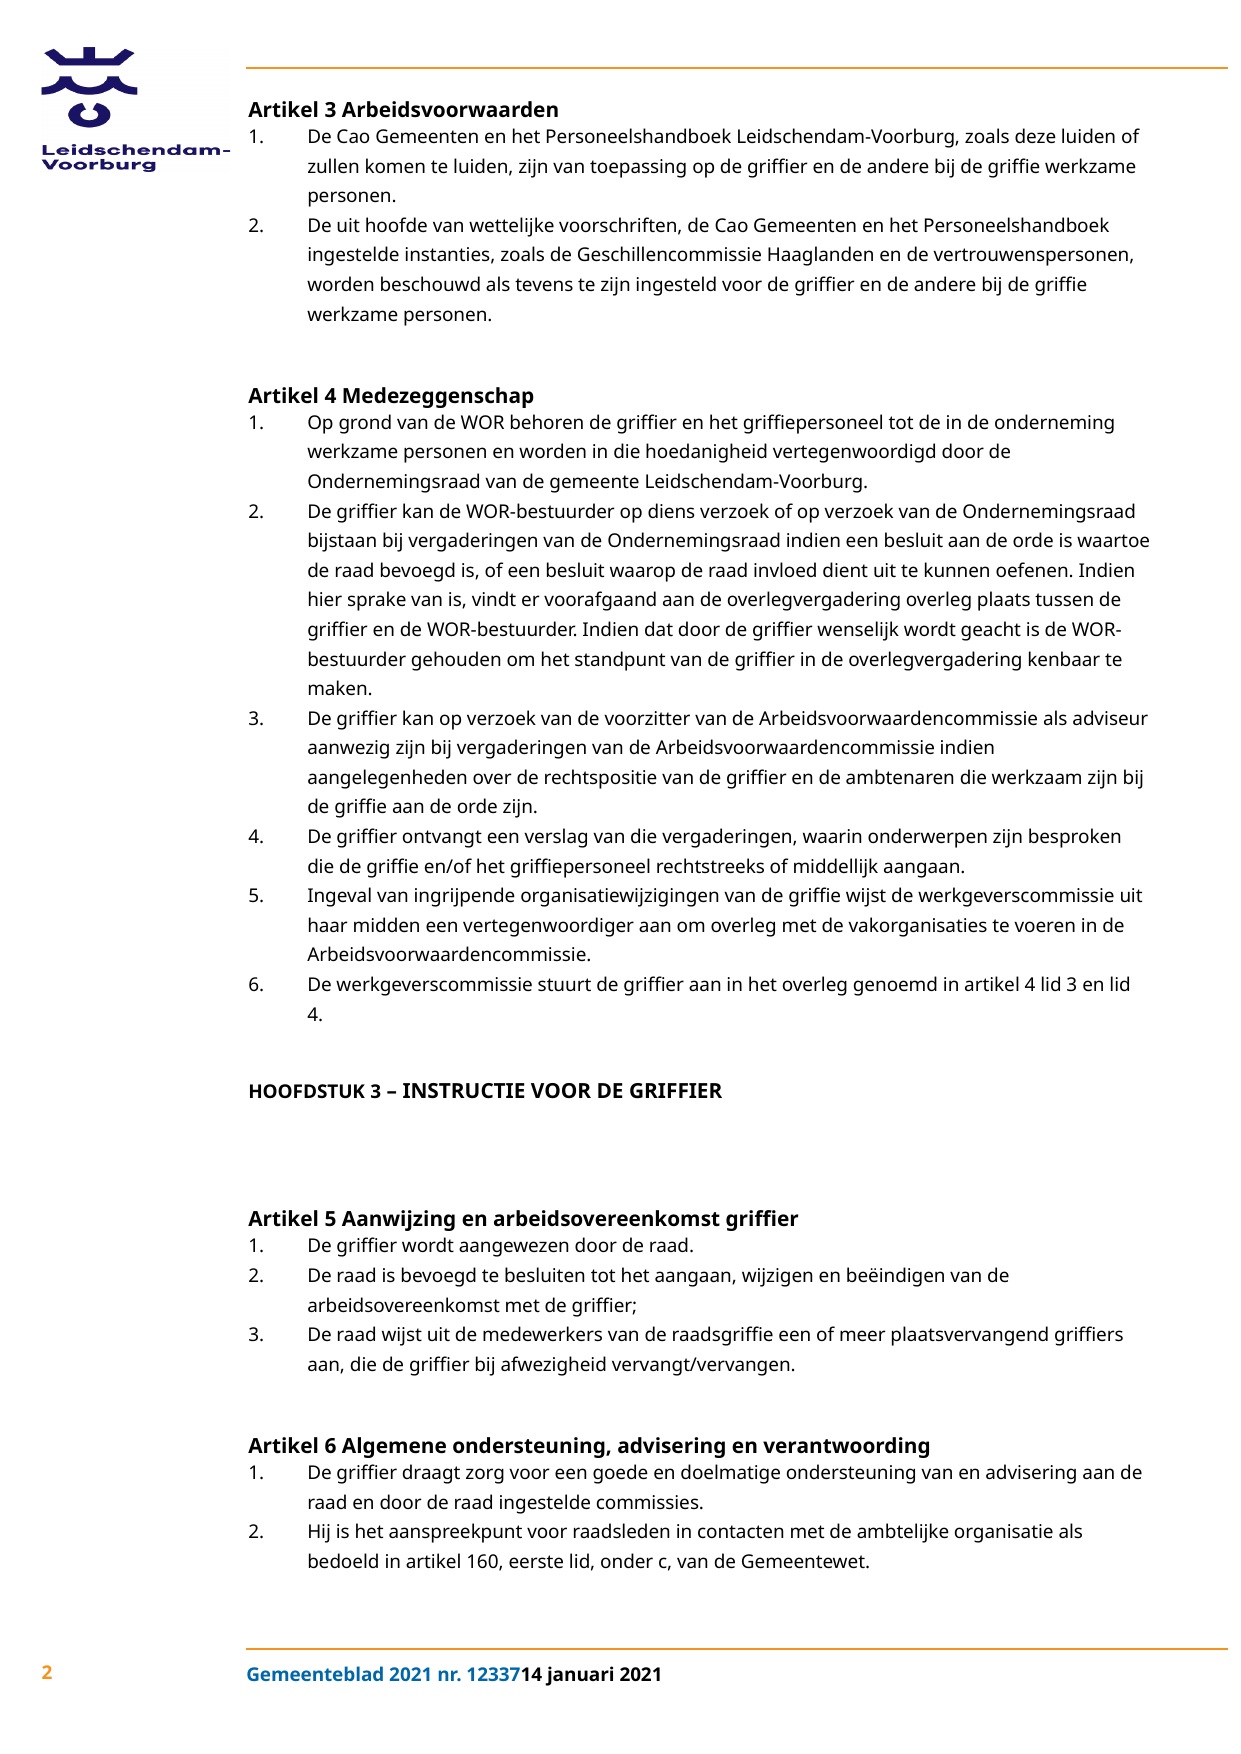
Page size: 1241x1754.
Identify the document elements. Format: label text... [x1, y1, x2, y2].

list De griffier kan op verzoek van de voorzitter van de Arbeidsvoorwaardencommissie als adviseur aanwezig zijn bij vergaderingen van de Arbeidsvoorwaardencommissie indien aangelegenheden over de rechtspositie van de griffier en de ambtenaren die werkzaam zijn bij de griffie aan de orde zijn. [248, 705, 1152, 819]
text Artikel 3 Arbeidsvoorwaarden [248, 95, 1152, 123]
list De griffier wordt aangewezen door de raad. [248, 1233, 1152, 1258]
list De griffier kan de WOR-bestuurder op diens verzoek of op verzoek van de Ondernemingsraad bijstaan bij vergaderingen van de Ondernemingsraad indien een besluit aan de orde is waartoe de raad bevoegd is, of een besluit waarop de raad invloed dient uit te kunnen oefenen. Indien hier sprake van is, vindt er voorafgaand aan de overlegvergadering overleg plaats tussen de griffier en de WOR-bestuurder. Indien dat door de griffier wenselijk wordt geacht is de WOR-bestuurder gehouden om het standpunt van de griffier in de overlegvergadering kenbaar te maken. [248, 498, 1152, 701]
text Artikel 6 Algemene ondersteuning, advisering en verantwoording [248, 1431, 1152, 1459]
list De Cao Gemeenten en het Personeelshandboek Leidschendam-Voorburg, zoals deze luiden of zullen komen te luiden, zijn van toepassing op de griffier en de andere bij de griffie werkzame personen. [248, 123, 1152, 208]
picture [41, 47, 231, 172]
list Op grond van de WOR behoren de griffier en het griffiepersoneel tot de in de onderneming werkzame personen en worden in die hoedanigheid vertegenwoordigd door de Ondernemingsraad van de gemeente Leidschendam-Voorburg. [248, 409, 1152, 494]
list Hij is het aanspreekpunt voor raadsleden in contacten met de ambtelijke organisatie als bedoeld in artikel 160, eerste lid, onder c, van de Gemeentewet. [248, 1518, 1152, 1574]
list De griffier ontvangt een verslag van die vergaderingen, waarin onderwerpen zijn besproken die de griffie en/of het griffiepersoneel rechtstreeks of middellijk aangaan. [248, 823, 1152, 879]
list De uit hoofde van wettelijke voorschriften, de Cao Gemeenten en het Personeelshandboek ingestelde instanties, zoals de Geschillencommissie Haaglanden en de vertrouwenspersonen, worden beschouwd als tevens te zijn ingesteld voor de griffier en de andere bij de griffie werkzame personen. [248, 212, 1152, 326]
text Artikel 5 Aanwijzing en arbeidsovereenkomst griffier [248, 1204, 1152, 1233]
list Ingeval van ingrijpende organisatiewijzigingen van de griffie wijst de werkgeverscommissie uit haar midden een vertegenwoordiger aan om overleg met de vakorganisaties te voeren in de Arbeidsvoorwaardencommissie. [248, 882, 1152, 967]
list De werkgeverscommissie stuurt de griffier aan in het overleg genoemd in artikel 4 lid 3 en lid 4. [248, 971, 1152, 1027]
text Artikel 4 Medezeggenschap [248, 381, 1152, 409]
list De griffier draagt zorg voor een goede en doelmatige ondersteuning van en advisering aan de raad en door de raad ingestelde commissies. [248, 1459, 1152, 1515]
text HOOFDSTUK 3 – INSTRUCTIE VOOR DE GRIFFIER [248, 1076, 1152, 1104]
list De raad is bevoegd te besluiten tot het aangaan, wijzigen en beëindigen van de arbeidsovereenkomst met de griffier; [248, 1262, 1152, 1317]
list De raad wijst uit de medewerkers van de raadsgriffie een of meer plaatsvervangend griffiers aan, die de griffier bij afwezigheid vervangt/vervangen. [248, 1321, 1152, 1377]
